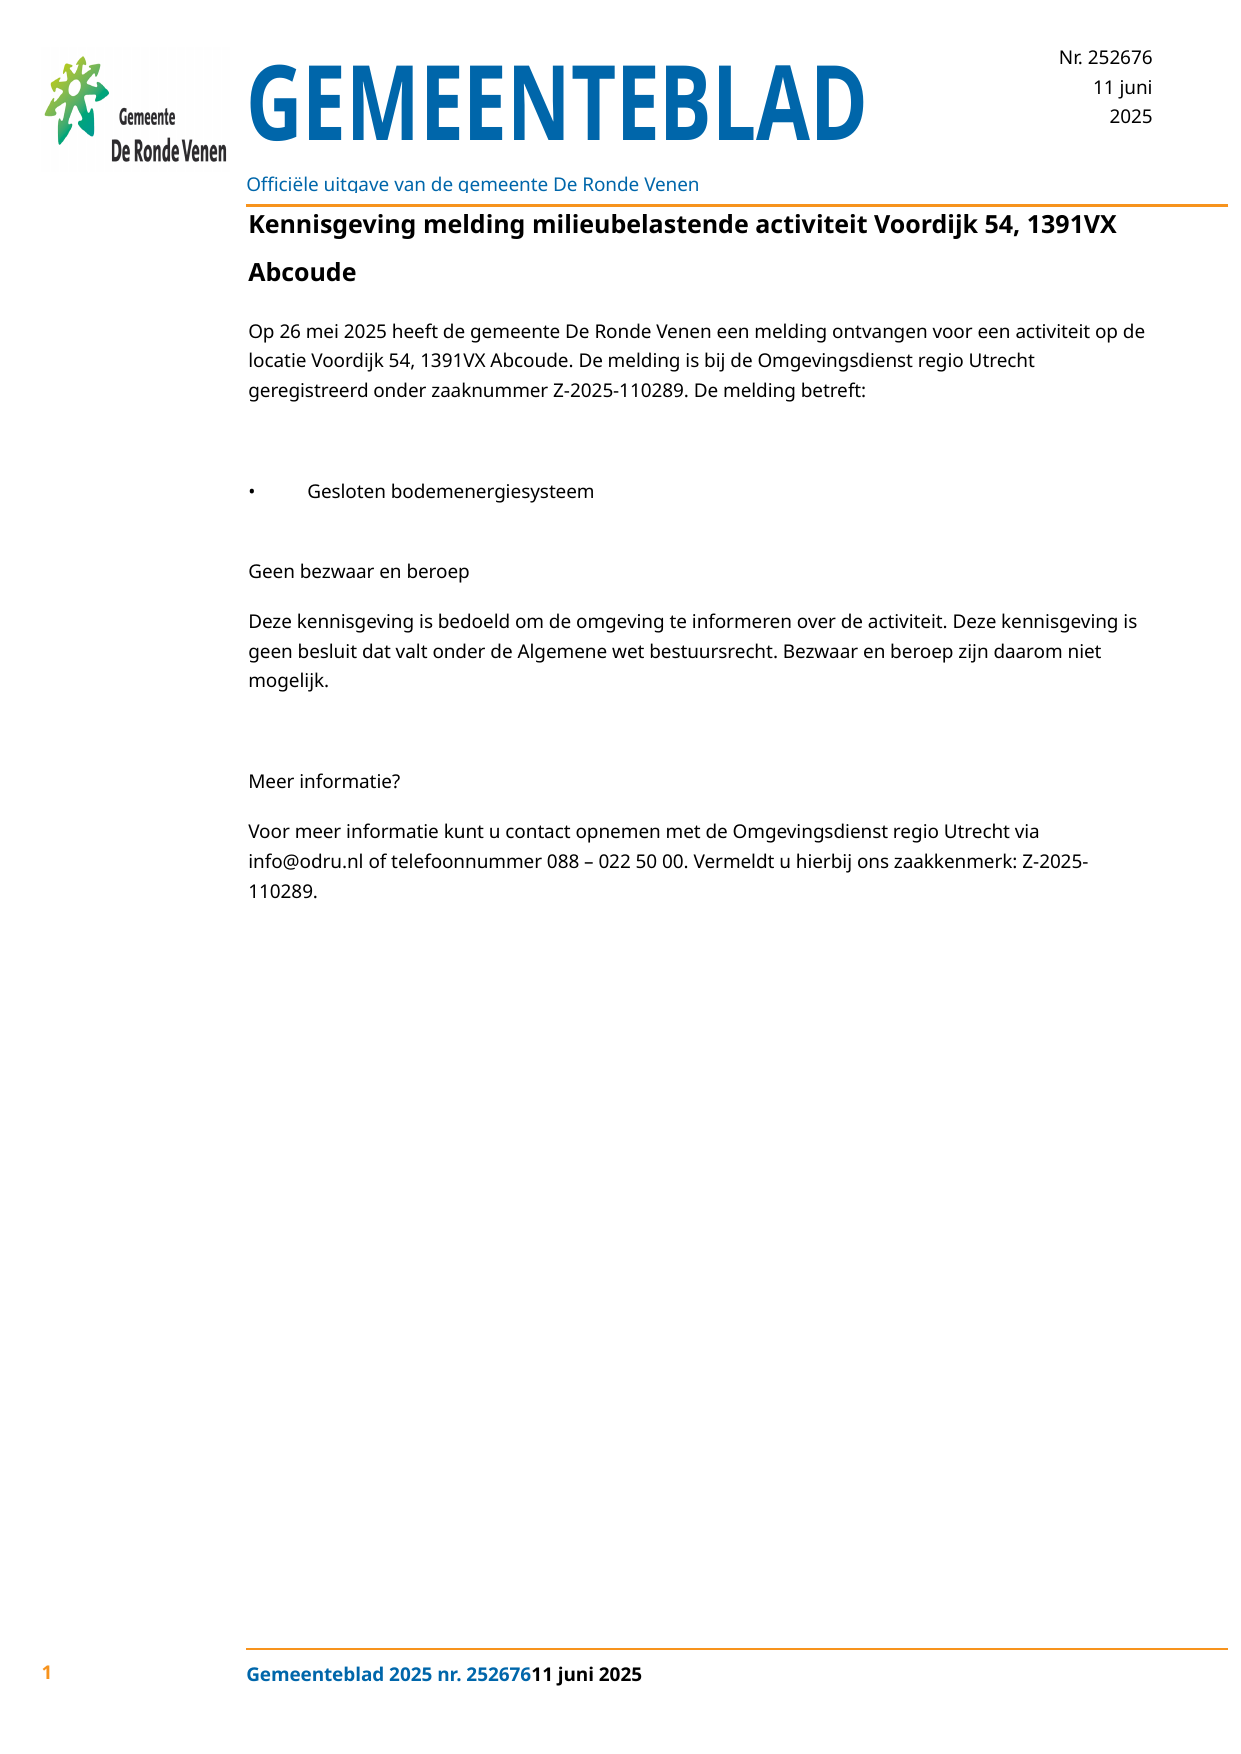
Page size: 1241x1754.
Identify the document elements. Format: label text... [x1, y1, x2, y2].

list Gesloten bodemenergiesysteem [248, 478, 1152, 504]
text Geen bezwaar en beroep [248, 558, 1152, 584]
picture [41, 47, 231, 172]
text Kennisgeving melding milieubelastende activiteit Voordijk 54, 1391VX Abcoude [248, 207, 1152, 288]
text Voor meer informatie kunt u contact opnemen met de Omgevingsdienst regio Utrecht via info@odru.nl of telefoonnummer 088 – 022 50 00. Vermeldt u hierbij ons zaakkenmerk: Z-2025-110289. [248, 819, 1152, 904]
text Op 26 mei 2025 heeft de gemeente De Ronde Venen een melding ontvangen voor een activiteit op de locatie Voordijk 54, 1391VX Abcoude. De melding is bij de Omgevingsdienst regio Utrecht geregistreerd onder zaaknummer Z-2025-110289. De melding betreft: [248, 318, 1152, 403]
text Deze kennisgeving is bedoeld om de omgeving te informeren over de activiteit. Deze kennisgeving is geen besluit dat valt onder de Algemene wet bestuursrecht. Bezwaar en beroep zijn daarom niet mogelijk. [248, 608, 1152, 693]
text Meer informatie? [248, 768, 1152, 794]
